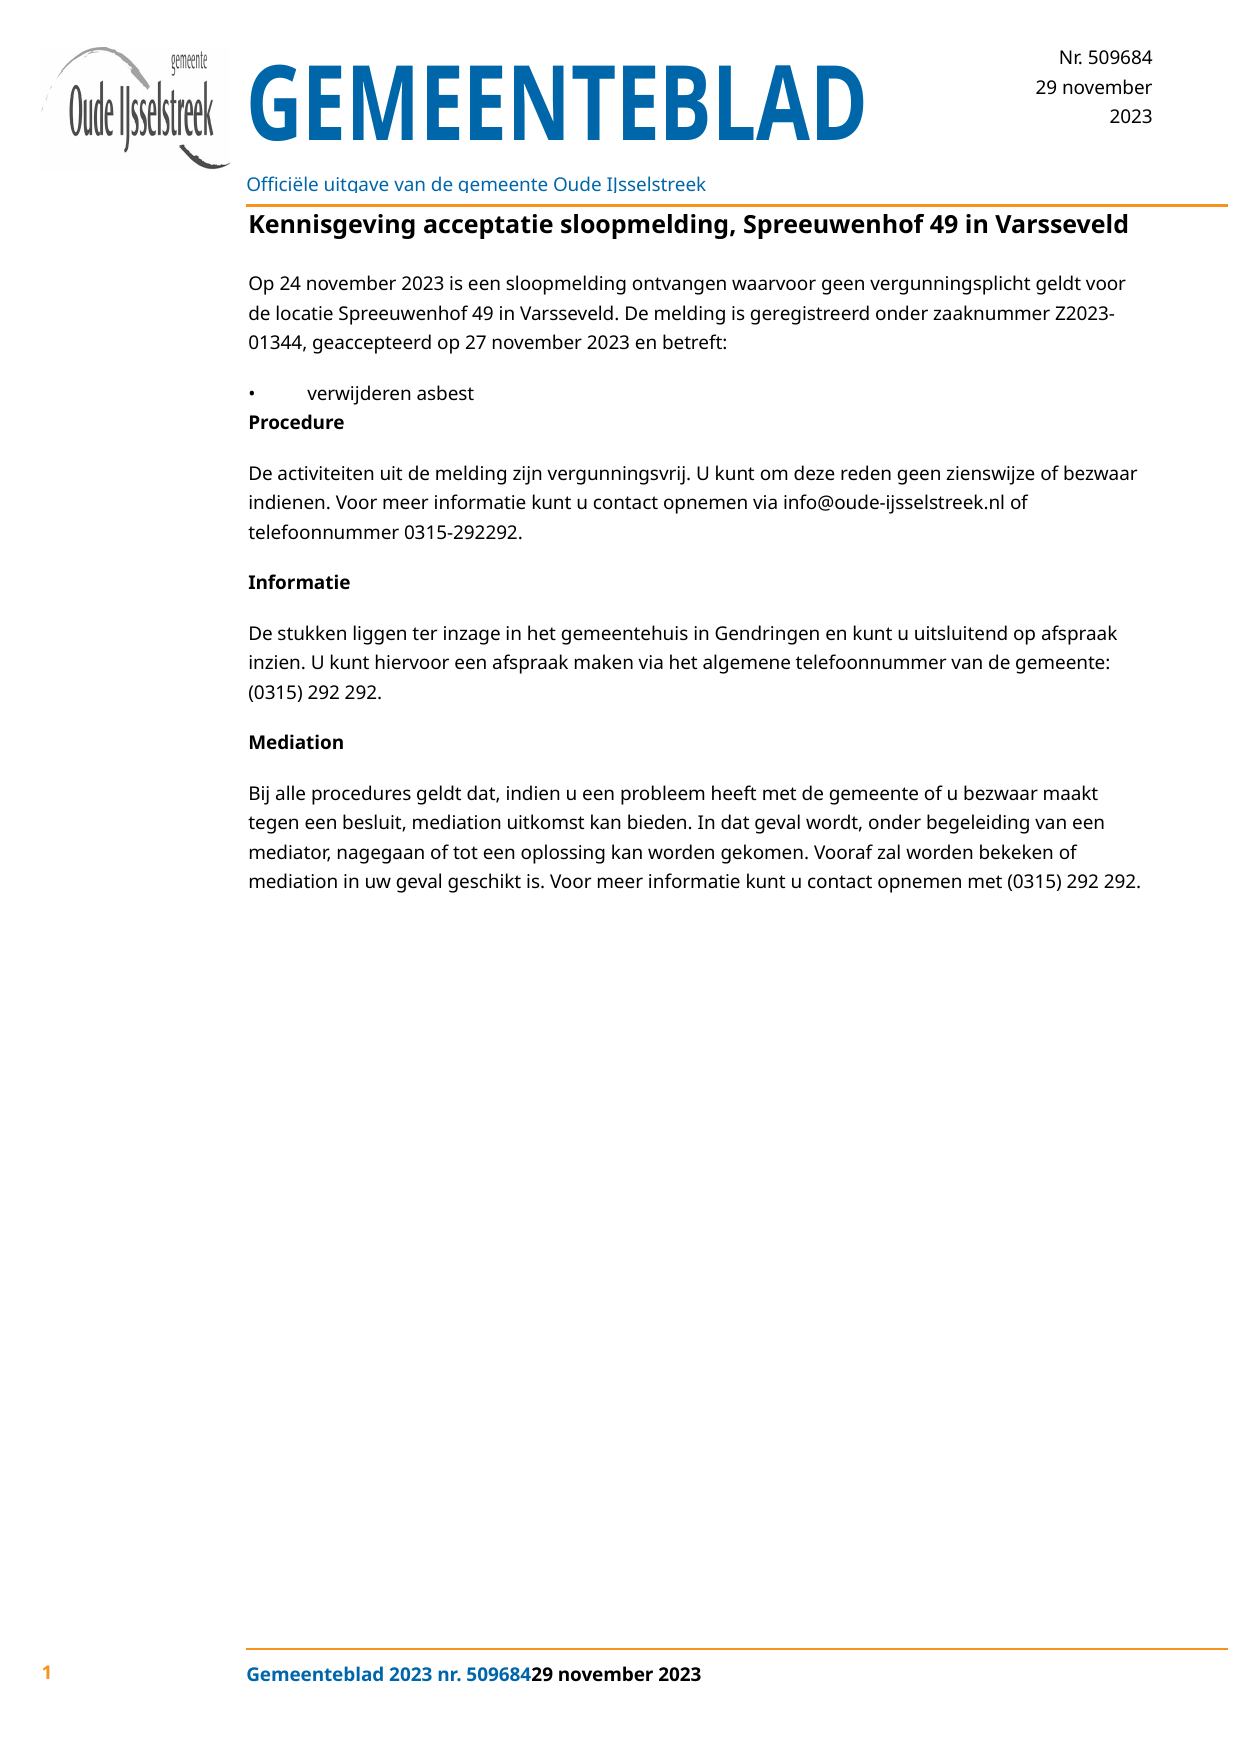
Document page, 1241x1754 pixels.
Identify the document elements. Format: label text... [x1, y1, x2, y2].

text Bij alle procedures geldt dat, indien u een probleem heeft met de gemeente of u bezwaar maakt tegen een besluit, mediation uitkomst kan bieden. In dat geval wordt, onder begeleiding van een mediator, nagegaan of tot een oplossing kan worden gekomen. Vooraf zal worden bekeken of mediation in uw geval geschikt is. Voor meer informatie kunt u contact opnemen met (0315) 292 292. [248, 780, 1152, 894]
text Op 24 november 2023 is een sloopmelding ontvangen waarvoor geen vergunningsplicht geldt voor de locatie Spreeuwenhof 49 in Varsseveld. De melding is geregistreerd onder zaaknummer Z2023-01344, geaccepteerd op 27 november 2023 en betreft: [248, 270, 1152, 355]
list verwijderen asbest [248, 380, 1152, 406]
text De activiteiten uit de melding zijn vergunningsvrij. U kunt om deze reden geen zienswijze of bezwaar indienen. Voor meer informatie kunt u contact opnemen via info@oude-ijsselstreek.nl of telefoonnummer 0315-292292. [248, 460, 1152, 545]
text Procedure [248, 409, 1152, 435]
text Kennisgeving acceptatie sloopmelding, Spreeuwenhof 49 in Varsseveld [248, 207, 1152, 241]
text Mediation [248, 729, 1152, 755]
text Informatie [248, 569, 1152, 595]
text De stukken liggen ter inzage in het gemeentehuis in Gendringen en kunt u uitsluitend op afspraak inzien. U kunt hiervoor een afspraak maken via het algemene telefoonnummer van de gemeente: (0315) 292 292. [248, 620, 1152, 705]
picture [41, 47, 231, 172]
